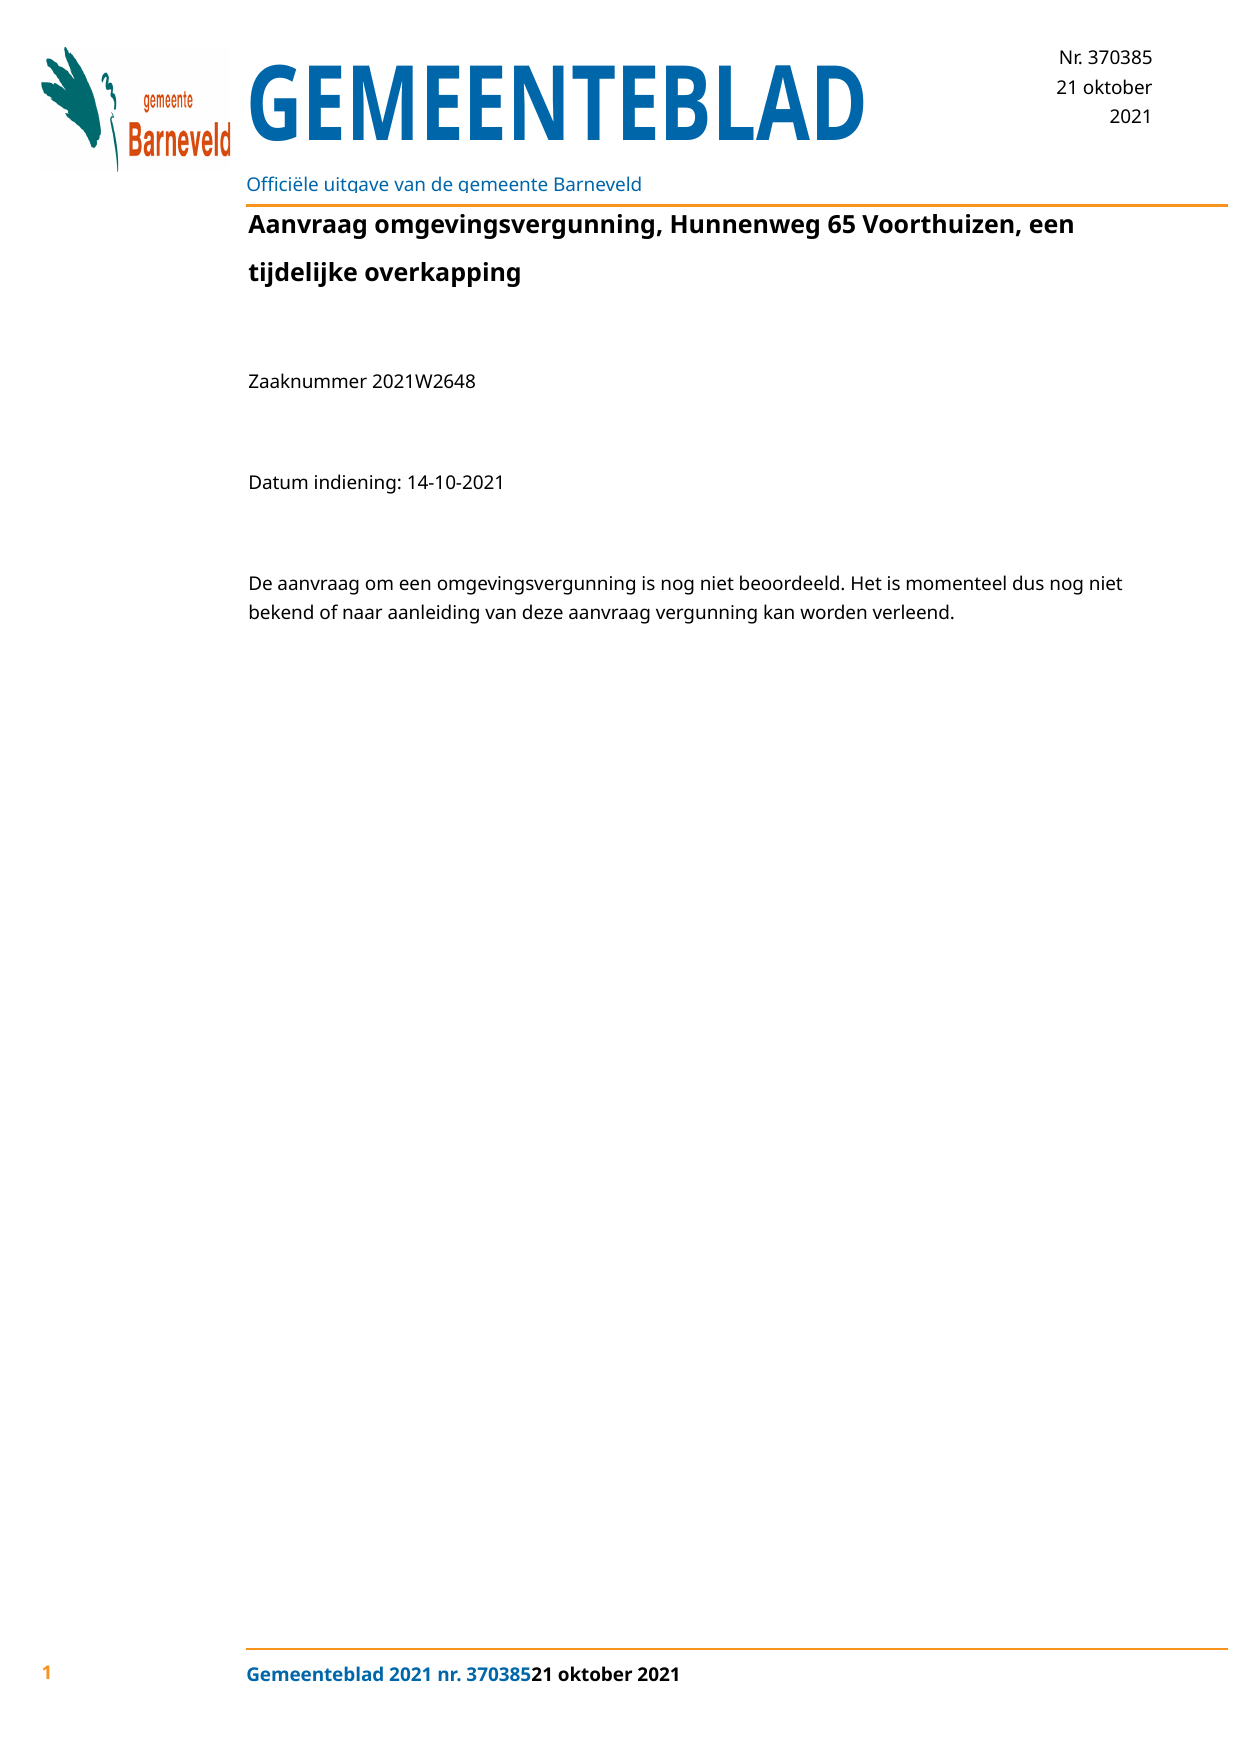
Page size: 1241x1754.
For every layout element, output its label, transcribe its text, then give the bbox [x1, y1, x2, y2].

text Aanvraag omgevingsvergunning, Hunnenweg 65 Voorthuizen, een tijdelijke overkapping [248, 207, 1152, 288]
picture [41, 47, 231, 172]
text De aanvraag om een omgevingsvergunning is nog niet beoordeeld. Het is momenteel dus nog niet bekend of naar aanleiding van deze aanvraag vergunning kan worden verleend. [248, 570, 1152, 625]
text Datum indiening: 14-10-2021 [248, 469, 1152, 495]
text Zaaknummer 2021W2648 [248, 368, 1152, 394]
